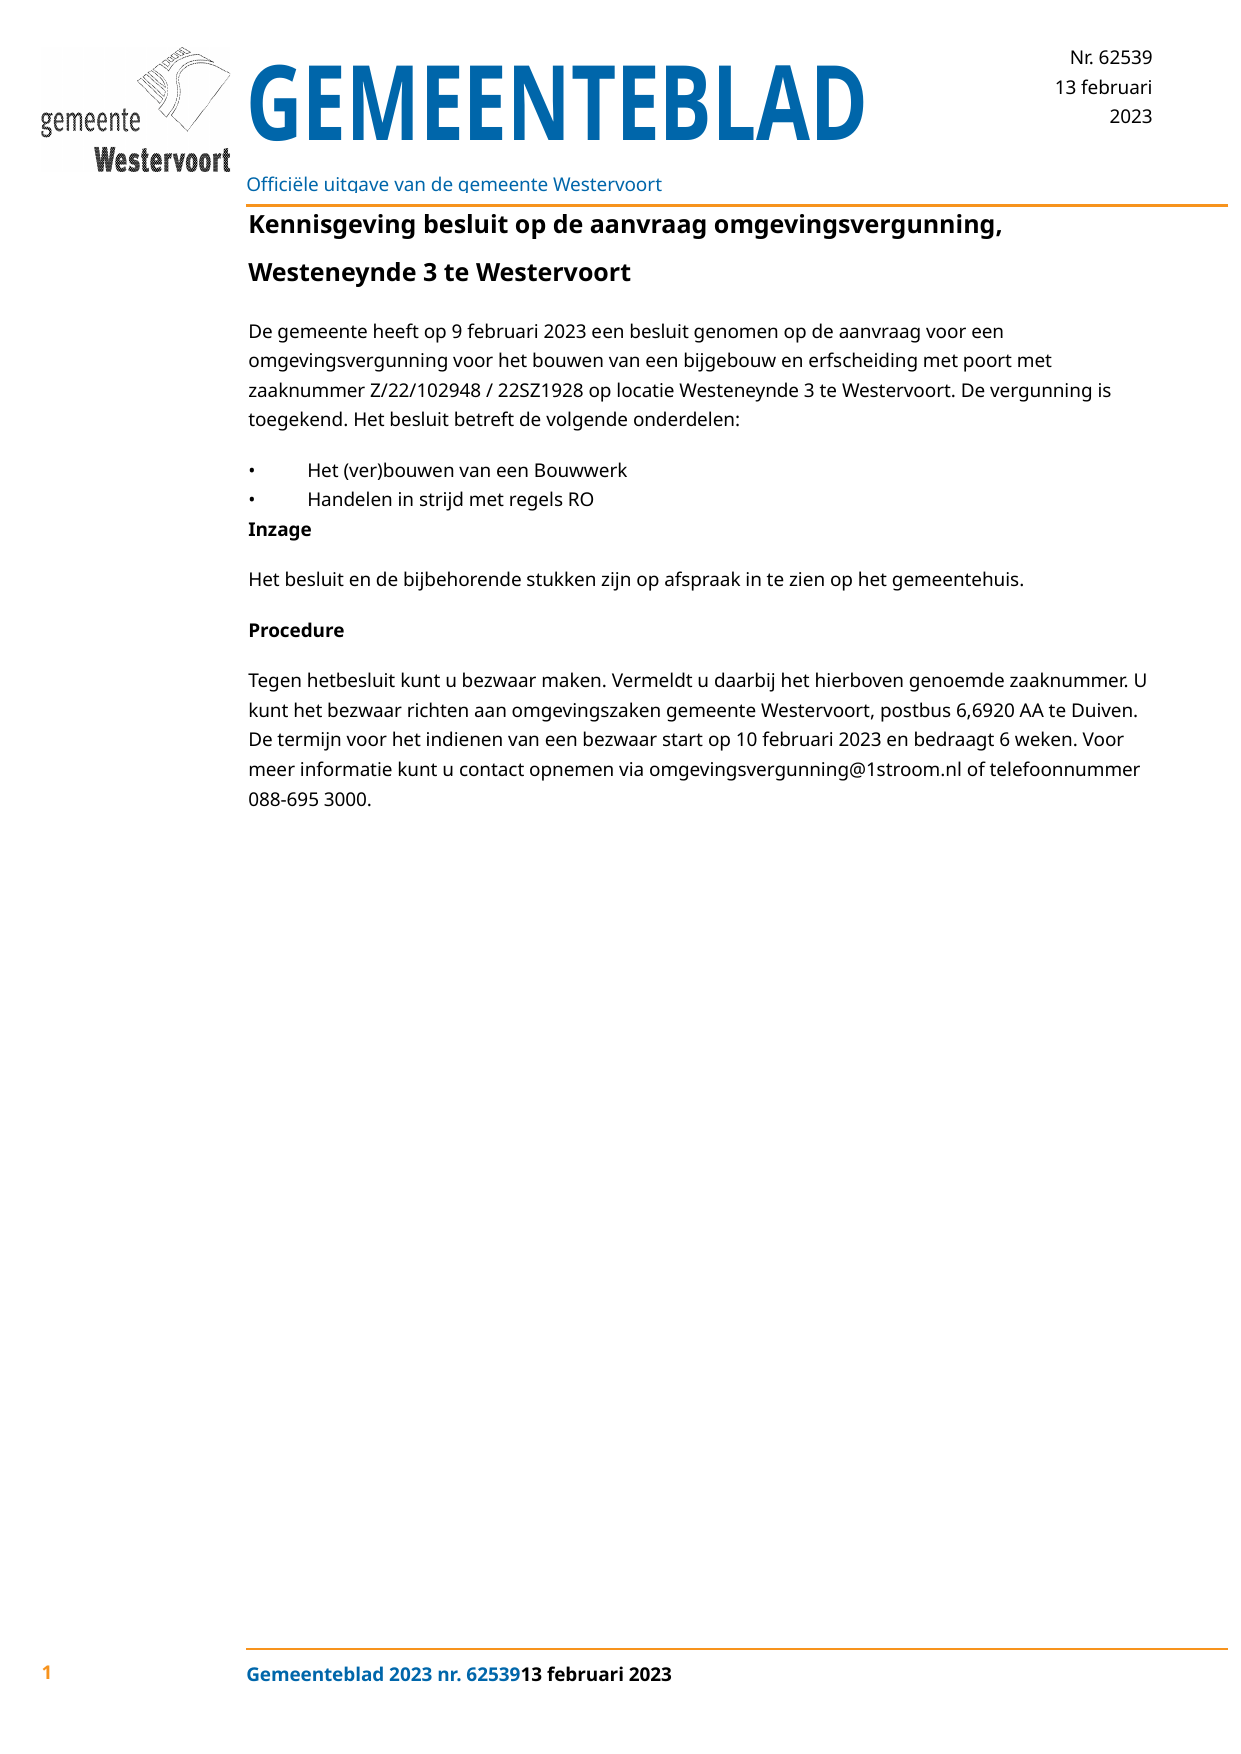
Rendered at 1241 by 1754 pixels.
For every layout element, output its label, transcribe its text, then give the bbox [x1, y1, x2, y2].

text Inzage [248, 516, 1152, 542]
text De gemeente heeft op 9 februari 2023 een besluit genomen op de aanvraag voor een omgevingsvergunning voor het bouwen van een bijgebouw en erfscheiding met poort met zaaknummer Z/22/102948 / 22SZ1928 op locatie Westeneynde 3 te Westervoort. De vergunning is toegekend. Het besluit betreft de volgende onderdelen: [248, 318, 1152, 432]
text Kennisgeving besluit op de aanvraag omgevingsvergunning, Westeneynde 3 te Westervoort [248, 207, 1152, 288]
list Het (ver)bouwen van een Bouwwerk [248, 457, 1152, 483]
list Handelen in strijd met regels RO [248, 487, 1152, 512]
picture [41, 47, 231, 172]
text Het besluit en de bijbehorende stukken zijn op afspraak in te zien op het gemeentehuis. [248, 567, 1152, 592]
text Procedure [248, 617, 1152, 643]
text Tegen hetbesluit kunt u bezwaar maken. Vermeldt u daarbij het hierboven genoemde zaaknummer. U kunt het bezwaar richten aan omgevingszaken gemeente Westervoort, postbus 6,6920 AA te Duiven. De termijn voor het indienen van een bezwaar start op 10 februari 2023 en bedraagt 6 weken. Voor meer informatie kunt u contact opnemen via omgevingsvergunning@1stroom.nl of telefoonnummer 088-695 3000. [248, 667, 1152, 812]
